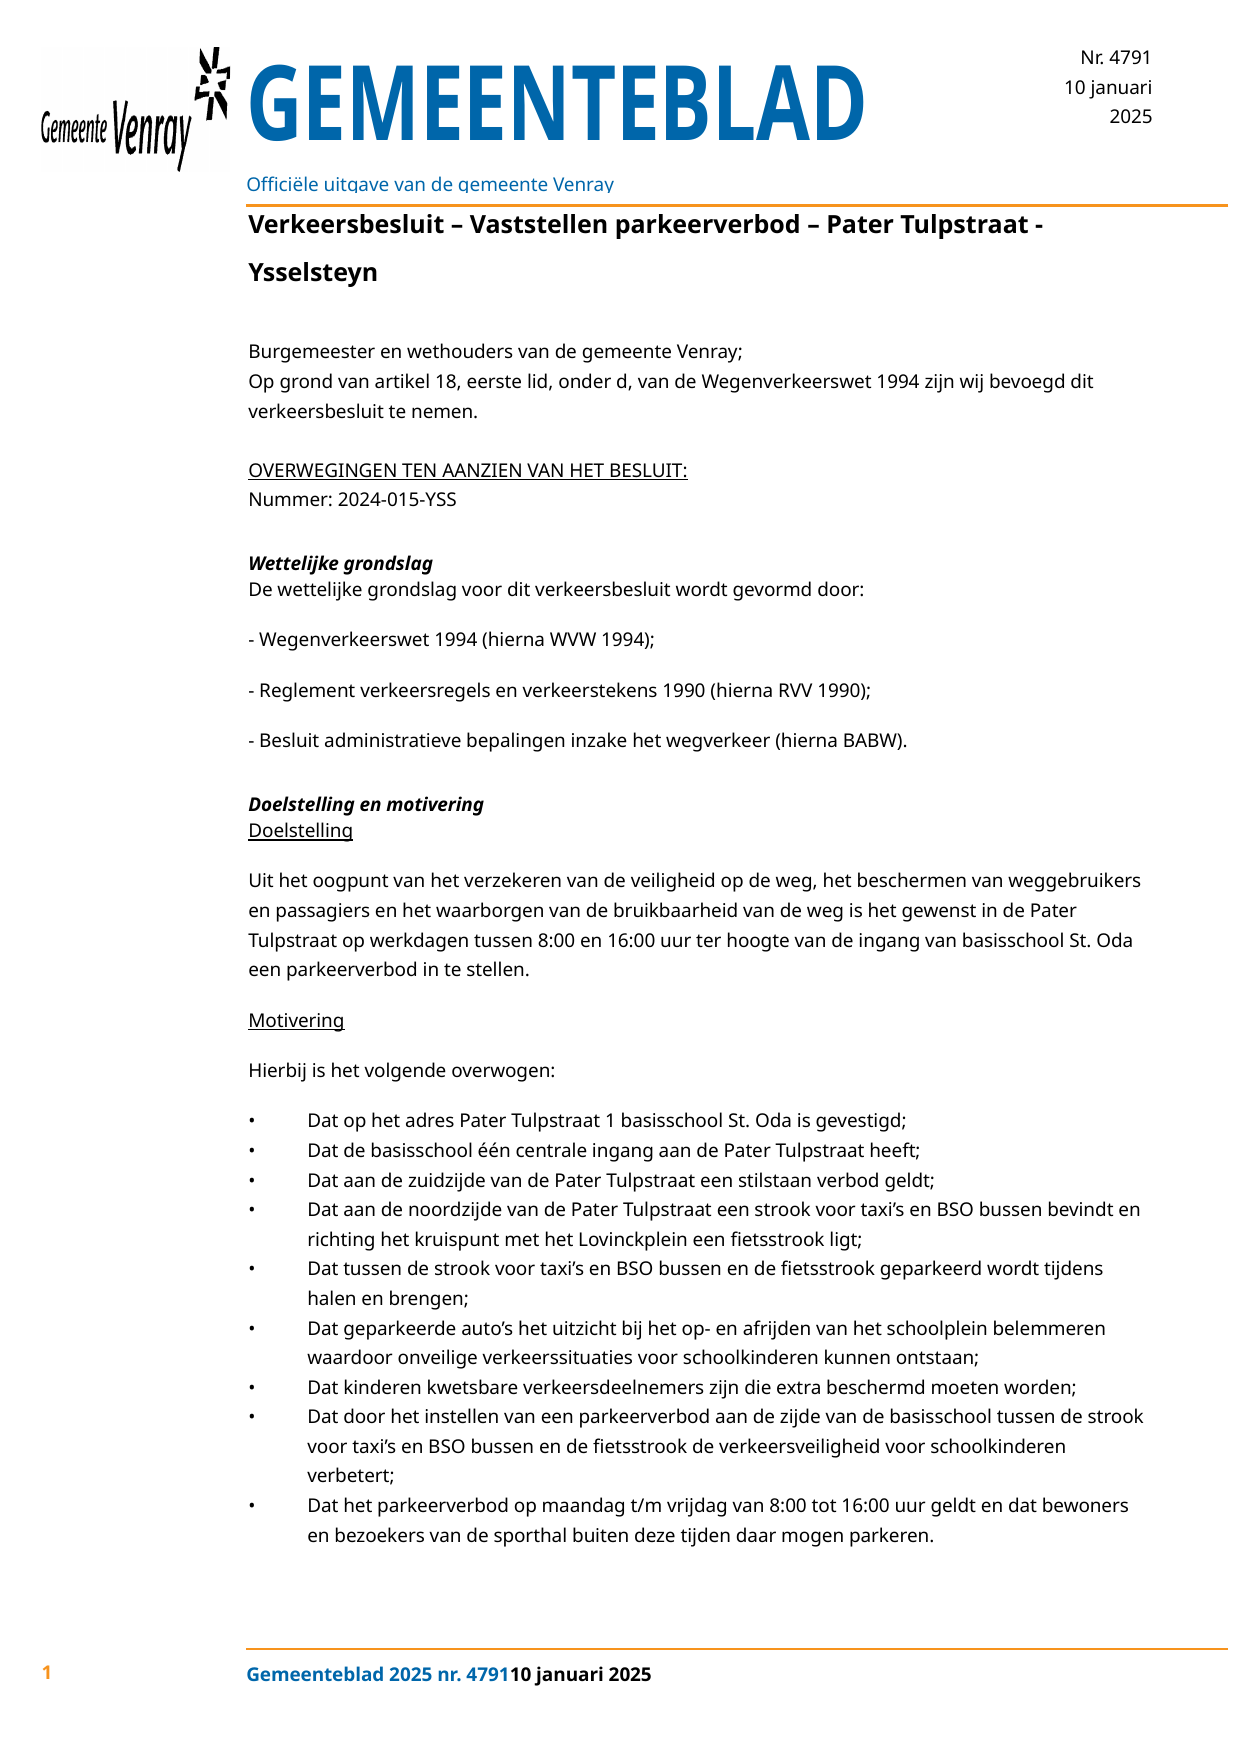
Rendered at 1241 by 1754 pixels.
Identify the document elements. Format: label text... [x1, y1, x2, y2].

text Verkeersbesluit – Vaststellen parkeerverbod – Pater Tulpstraat - Ysselsteyn [248, 207, 1152, 288]
text Op grond van artikel 18, eerste lid, onder d, van de Wegenverkeerswet 1994 zijn wij bevoegd dit verkeersbesluit te nemen. [248, 368, 1152, 423]
text - Besluit administratieve bepalingen inzake het wegverkeer (hierna BABW). [248, 727, 1152, 753]
text - Wegenverkeerswet 1994 (hierna WVW 1994); [248, 627, 1152, 652]
text Doelstelling [248, 817, 1152, 843]
text Burgemeester en wethouders van de gemeente Venray; [248, 339, 1152, 364]
text Hierbij is het volgende overwogen: [248, 1057, 1152, 1083]
list Dat door het instellen van een parkeerverbod aan de zijde van de basisschool tussen de strook voor taxi’s en BSO bussen en de fietsstrook de verkeersveiligheid voor schoolkinderen verbetert; [248, 1403, 1152, 1488]
text OVERWEGINGEN TEN AANZIEN VAN HET BESLUIT: [248, 457, 1152, 483]
text Wettelijke grondslag [248, 551, 1152, 576]
list Dat de basisschool één centrale ingang aan de Pater Tulpstraat heeft; [248, 1137, 1152, 1163]
list Dat geparkeerde auto’s het uitzicht bij het op- en afrijden van het schoolplein belemmeren waardoor onveilige verkeerssituaties voor schoolkinderen kunnen ontstaan; [248, 1315, 1152, 1370]
text Doelstelling en motivering [248, 791, 1152, 817]
picture [41, 47, 231, 172]
list Dat het parkeerverbod op maandag t/m vrijdag van 8:00 tot 16:00 uur geldt en dat bewoners en bezoekers van de sporthal buiten deze tijden daar mogen parkeren. [248, 1492, 1152, 1547]
text - Reglement verkeersregels en verkeerstekens 1990 (hierna RVV 1990); [248, 677, 1152, 703]
text Uit het oogpunt van het verzekeren van de veiligheid op de weg, het beschermen van weggebruikers en passagiers en het waarborgen van de bruikbaarheid van de weg is het gewenst in de Pater Tulpstraat op werkdagen tussen 8:00 en 16:00 uur ter hoogte van de ingang van basisschool St. Oda een parkeerverbod in te stellen. [248, 868, 1152, 982]
text Nummer: 2024-015-YSS [248, 487, 1152, 512]
list Dat tussen de strook voor taxi’s en BSO bussen en de fietsstrook geparkeerd wordt tijdens halen en brengen; [248, 1256, 1152, 1311]
text Motivering [248, 1007, 1152, 1032]
list Dat aan de noordzijde van de Pater Tulpstraat een strook voor taxi’s en BSO bussen bevindt en richting het kruispunt met het Lovinckplein een fietsstrook ligt; [248, 1196, 1152, 1252]
list Dat op het adres Pater Tulpstraat 1 basisschool St. Oda is gevestigd; [248, 1108, 1152, 1133]
text De wettelijke grondslag voor dit verkeersbesluit wordt gevormd door: [248, 576, 1152, 602]
list Dat kinderen kwetsbare verkeersdeelnemers zijn die extra beschermd moeten worden; [248, 1374, 1152, 1399]
list Dat aan de zuidzijde van de Pater Tulpstraat een stilstaan verbod geldt; [248, 1167, 1152, 1192]
